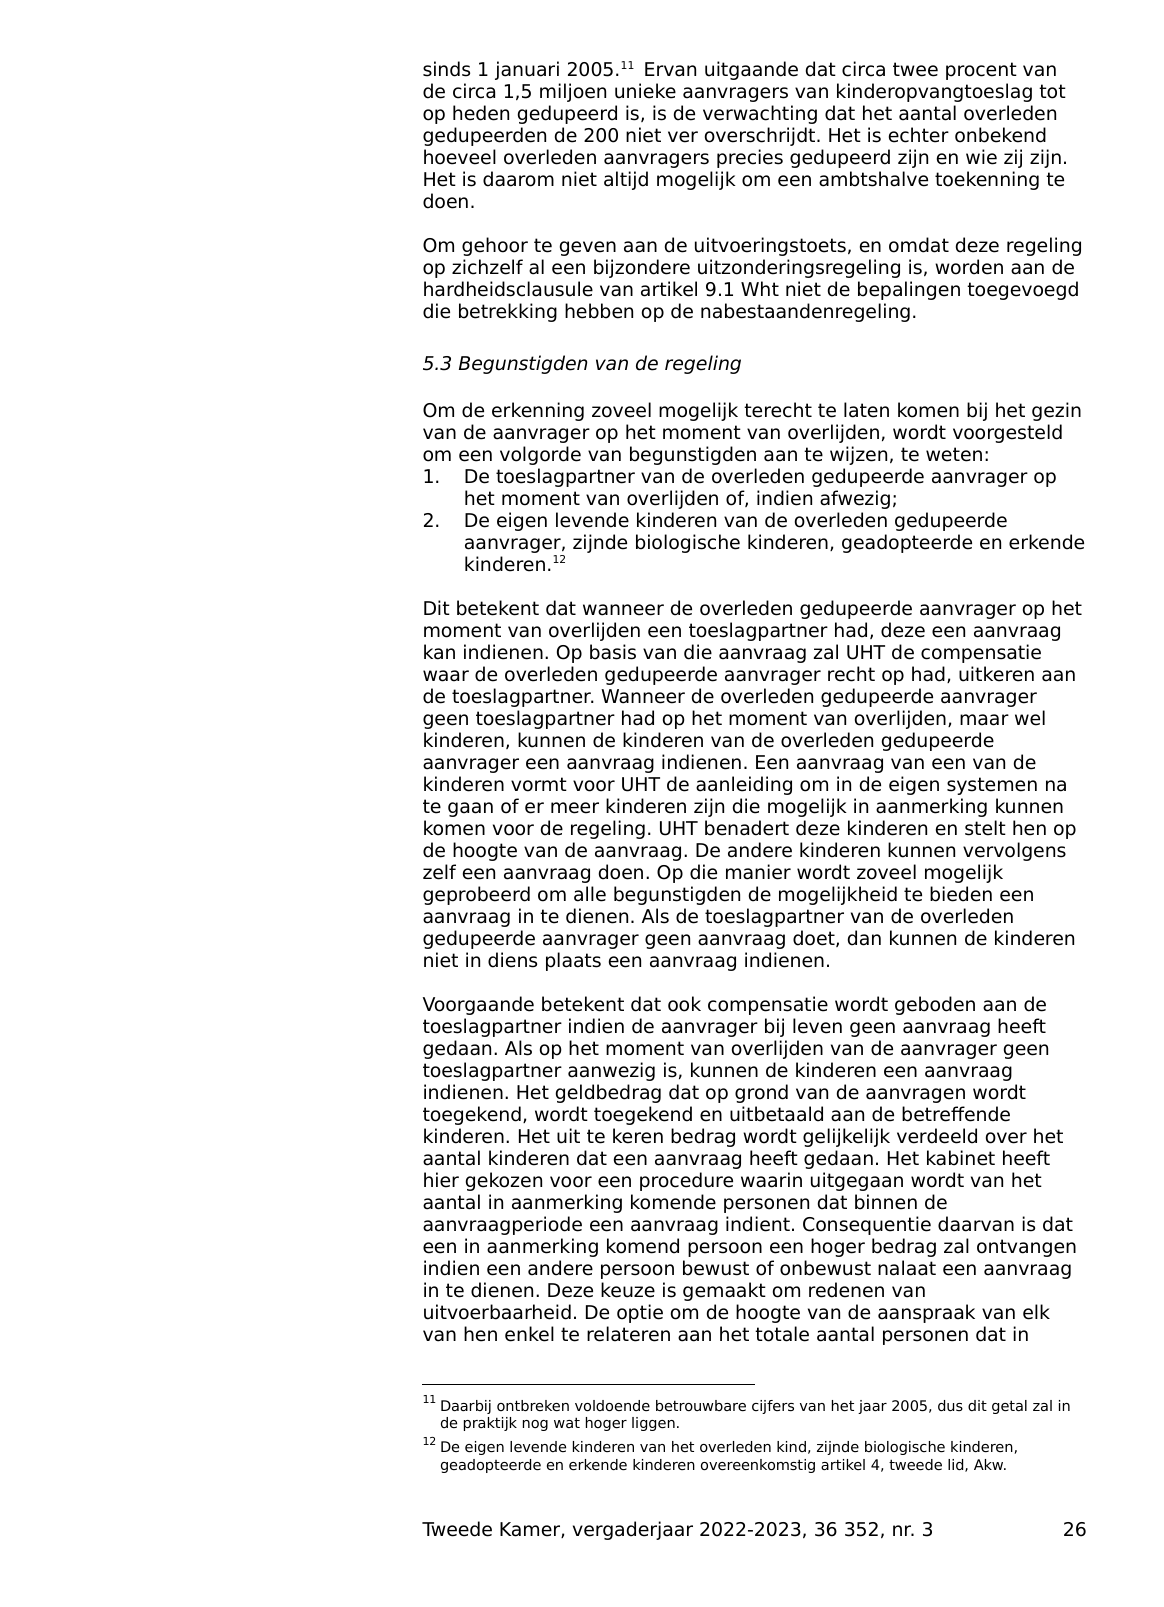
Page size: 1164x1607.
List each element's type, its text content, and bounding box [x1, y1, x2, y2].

text Om de erkenning zoveel mogelijk terecht te laten komen bij het gezin van de aanvrager op het moment van overlijden, wordt voorgesteld om een volgorde van begunstigden aan te wijzen, te weten: [422, 400, 1087, 466]
text Dit betekent dat wanneer de overleden gedupeerde aanvrager op het moment van overlijden een toeslagpartner had, deze een aanvraag kan indienen. Op basis van die aanvraag zal UHT de compensatie waar de overleden gedupeerde aanvrager recht op had, uitkeren aan de toeslagpartner. Wanneer de overleden gedupeerde aanvrager geen toeslagpartner had op het moment van overlijden, maar wel kinderen, kunnen de kinderen van de overleden gedupeerde aanvrager een aanvraag indienen. Een aanvraag van een van de kinderen vormt voor UHT de aanleiding om in de eigen systemen na te gaan of er meer kinderen zijn die mogelijk in aanmerking kunnen komen voor de regeling. UHT benadert deze kinderen en stelt hen op de hoogte van de aanvraag. De andere kinderen kunnen vervolgens zelf een aanvraag doen. Op die manier wordt zoveel mogelijk geprobeerd om alle begunstigden de mogelijkheid te bieden een aanvraag in te dienen. Als de toeslagpartner van de overleden gedupeerde aanvrager geen aanvraag doet, dan kunnen de kinderen niet in diens plaats een aanvraag indienen. [422, 598, 1087, 972]
text De eigen levende kinderen van het overleden kind, zijnde biologische kinderen, geadopteerde en erkende kinderen overeenkomstig artikel 4, tweede lid, Akw. [422, 1435, 1087, 1474]
text Voorgaande betekent dat ook compensatie wordt geboden aan de toeslagpartner indien de aanvrager bij leven geen aanvraag heeft gedaan. Als op het moment van overlijden van de aanvrager geen toeslagpartner aanwezig is, kunnen de kinderen een aanvraag indienen. Het geldbedrag dat op grond van de aanvragen wordt toegekend, wordt toegekend en uitbetaald aan de betreffende kinderen. Het uit te keren bedrag wordt gelijkelijk verdeeld over het aantal kinderen dat een aanvraag heeft gedaan. Het kabinet heeft hier gekozen voor een procedure waarin uitgegaan wordt van het aantal in aanmerking komende personen dat binnen de aanvraagperiode een aanvraag indient. Consequentie daarvan is dat een in aanmerking komend persoon een hoger bedrag zal ontvangen indien een andere persoon bewust of onbewust nalaat een aanvraag in te dienen. Deze keuze is gemaakt om redenen van uitvoerbaarheid. De optie om de hoogte van de aanspraak van elk van hen enkel te relateren aan het totale aantal personen dat in [422, 994, 1087, 1346]
text sinds 1 januari 2005. Ervan uitgaande dat circa twee procent van de circa 1,5 miljoen unieke aanvragers van kinderopvangtoeslag tot op heden gedupeerd is, is de verwachting dat het aantal overleden gedupeerden de 200 niet ver overschrijdt. Het is echter onbekend hoeveel overleden aanvragers precies gedupeerd zijn en wie zij zijn. Het is daarom niet altijd mogelijk om een ambtshalve toekenning te doen. [422, 59, 1087, 213]
text 1. De toeslagpartner van de overleden gedupeerde aanvrager op het moment van overlijden of, indien afwezig; [422, 466, 1087, 510]
text Om gehoor te geven aan de uitvoeringstoets, en omdat deze regeling op zichzelf al een bijzondere uitzonderingsregeling is, worden aan de hardheidsclausule van artikel 9.1 Wht niet de bepalingen toegevoegd die betrekking hebben op de nabestaandenregeling. [422, 235, 1087, 323]
subtitle 5.3 Begunstigden van de regeling [422, 353, 1087, 375]
text Daarbij ontbreken voldoende betrouwbare cijfers van het jaar 2005, dus dit getal zal in de praktijk nog wat hoger liggen. [422, 1393, 1087, 1432]
text 2. De eigen levende kinderen van de overleden gedupeerde aanvrager, zijnde biologische kinderen, geadopteerde en erkende kinderen. [422, 510, 1087, 576]
